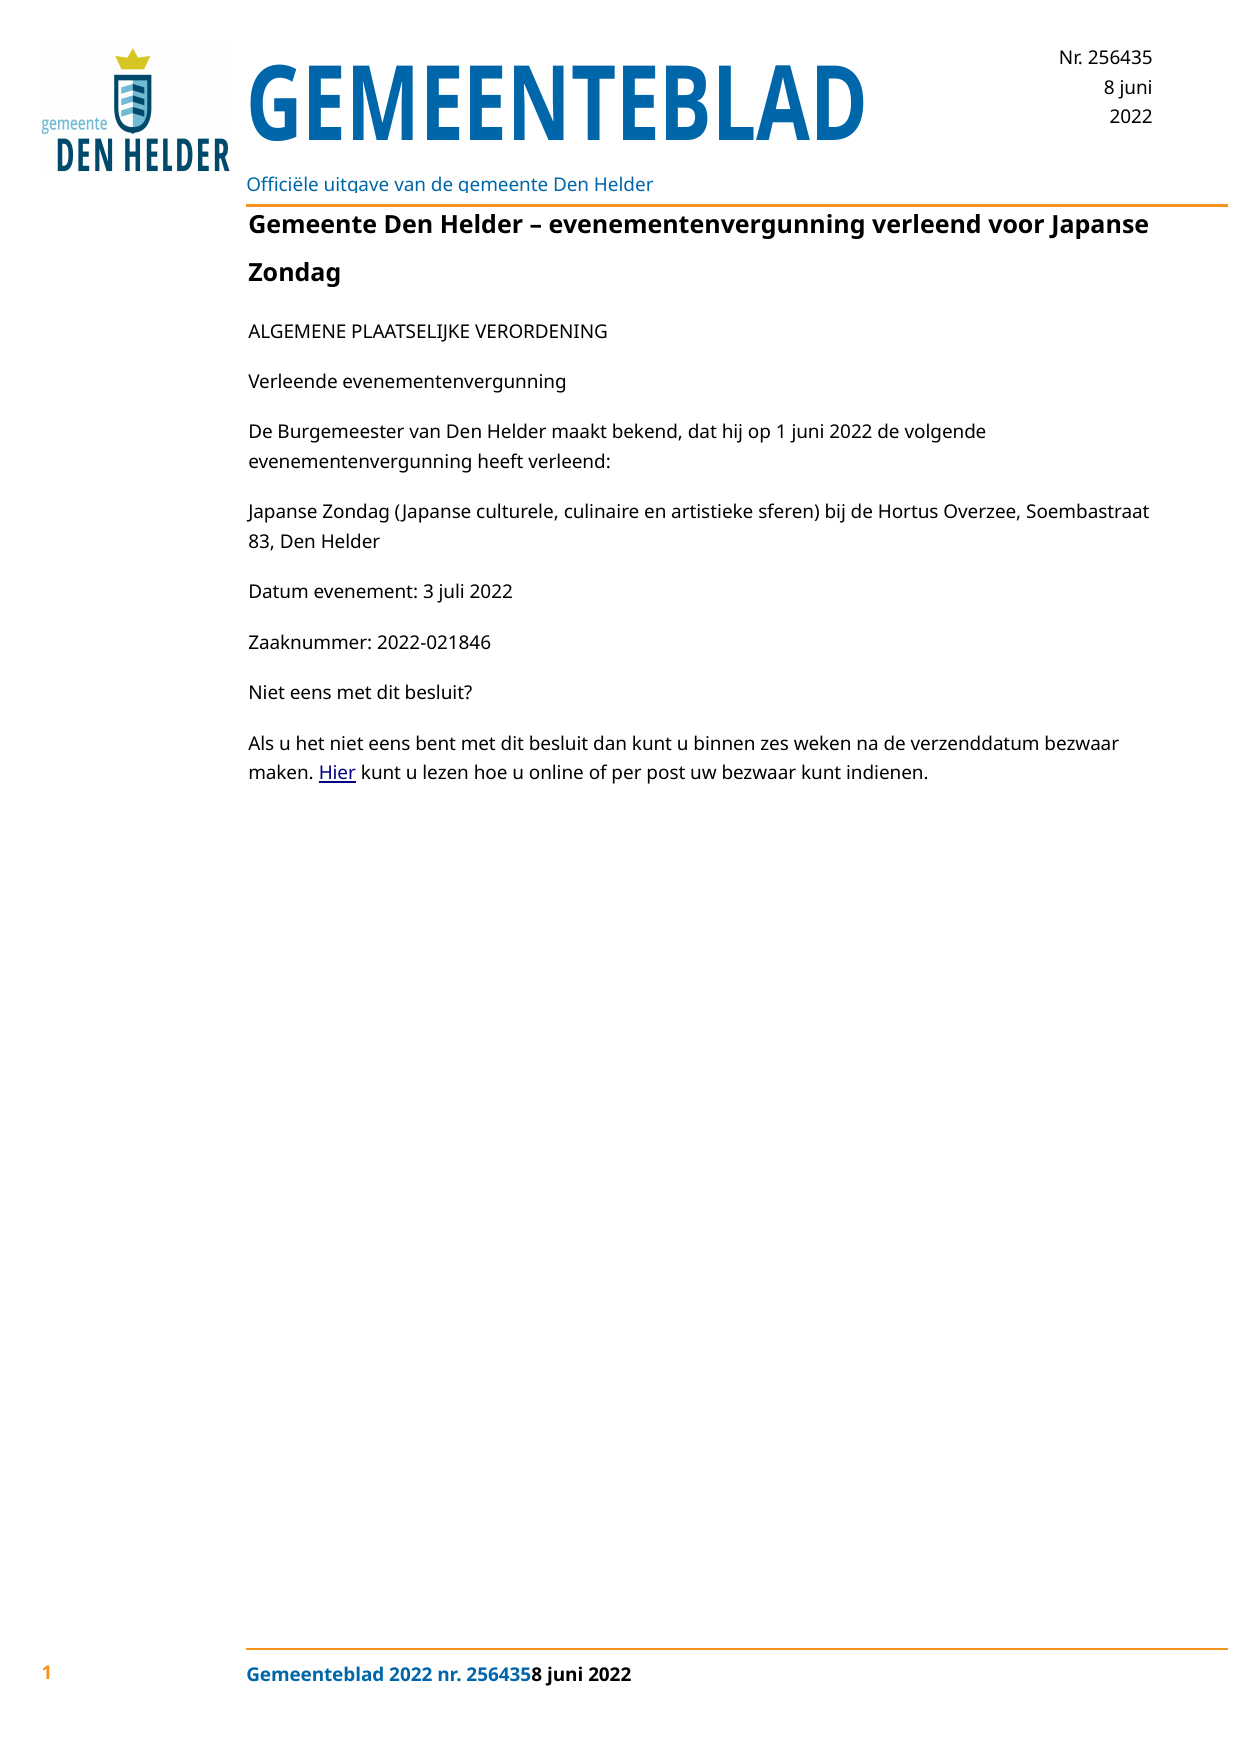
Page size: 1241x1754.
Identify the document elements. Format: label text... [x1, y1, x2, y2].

text Datum evenement: 3 juli 2022 [248, 579, 1152, 604]
text ALGEMENE PLAATSELIJKE VERORDENING [248, 318, 1152, 344]
text Niet eens met dit besluit? [248, 679, 1152, 705]
picture [220, 160, 224, 172]
text Japanse Zondag (Japanse culturele, culinaire en artistieke sferen) bij de Hortus Overzee, Soembastraat 83, Den Helder [248, 499, 1152, 554]
text De Burgemeester van Den Helder maakt bekend, dat hij op 1 juni 2022 de volgende evenementenvergunning heeft verleend: [248, 419, 1152, 474]
text Als u het niet eens bent met dit besluit dan kunt u binnen zes weken na de verzenddatum bezwaar maken. Hier kunt u lezen hoe u online of per post uw bezwaar kunt indienen. [248, 730, 1152, 785]
text Verleende evenementenvergunning [248, 368, 1152, 394]
picture [41, 47, 231, 172]
picture [100, 154, 106, 172]
text Gemeente Den Helder – evenementenvergunning verleend voor Japanse Zondag [248, 207, 1152, 288]
picture [63, 144, 68, 165]
picture [130, 157, 135, 172]
text Zaaknummer: 2022-021846 [248, 629, 1152, 655]
picture [182, 144, 187, 165]
